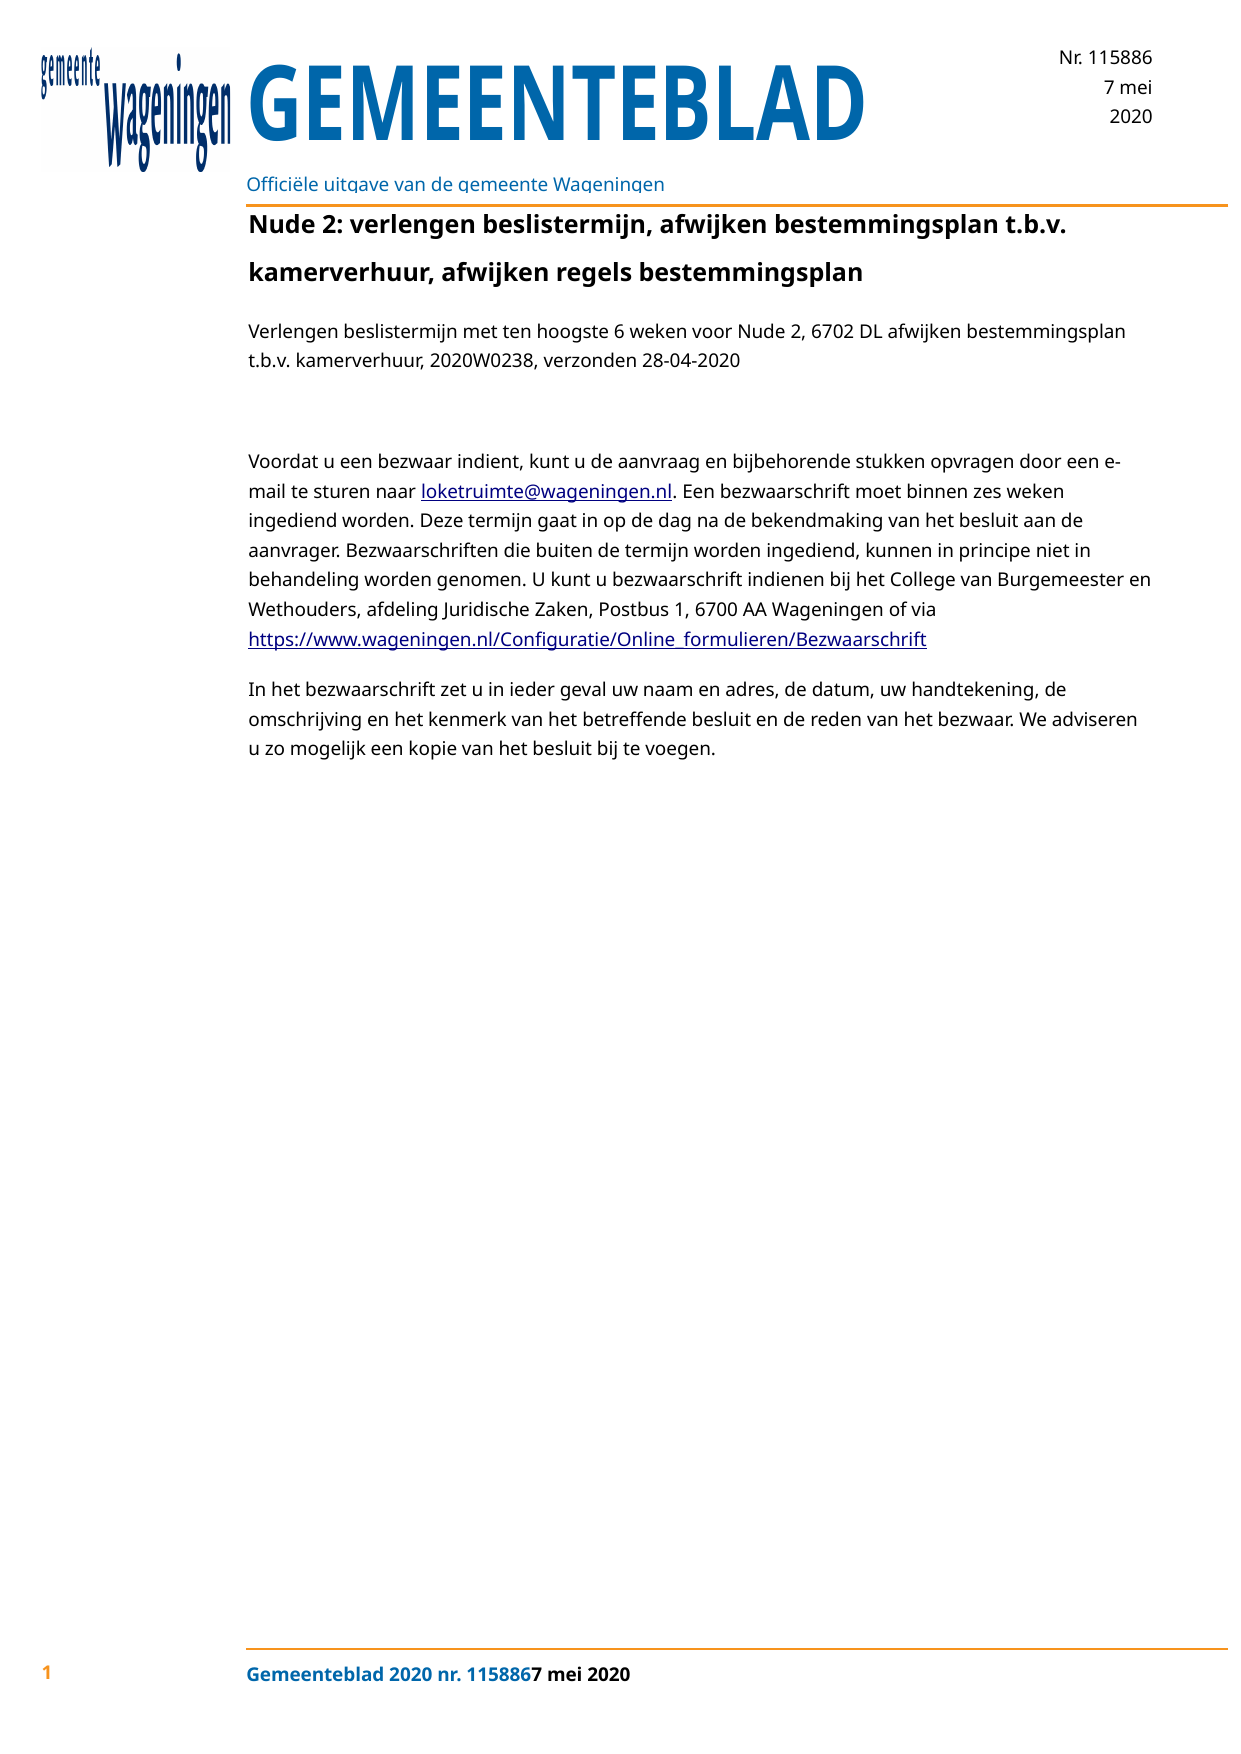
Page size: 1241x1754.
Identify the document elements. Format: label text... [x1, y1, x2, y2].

text In het bezwaarschrift zet u in ieder geval uw naam en adres, de datum, uw handtekening, de omschrijving en het kenmerk van het betreffende besluit en de reden van het bezwaar. We adviseren u zo mogelijk een kopie van het besluit bij te voegen. [248, 676, 1152, 761]
text Voordat u een bezwaar indient, kunt u de aanvraag en bijbehorende stukken opvragen door een e-mail te sturen naar loketruimte@wageningen.nl. Een bezwaarschrift moet binnen zes weken ingediend worden. Deze termijn gaat in op de dag na de bekendmaking van het besluit aan de aanvrager. Bezwaarschriften die buiten de termijn worden ingediend, kunnen in principe niet in behandeling worden genomen. U kunt u bezwaarschrift indienen bij het College van Burgemeester en Wethouders, afdeling Juridische Zaken, Postbus 1, 6700 AA Wageningen of via https://www.wageningen.nl/Configuratie/Online_formulieren/Bezwaarschrift [248, 448, 1152, 652]
text Verlengen beslistermijn met ten hoogste 6 weken voor Nude 2, 6702 DL afwijken bestemmingsplan t.b.v. kamerverhuur, 2020W0238, verzonden 28-04-2020 [248, 318, 1152, 373]
picture [41, 47, 231, 172]
text Nude 2: verlengen beslistermijn, afwijken bestemmingsplan t.b.v. kamerverhuur, afwijken regels bestemmingsplan [248, 207, 1152, 288]
